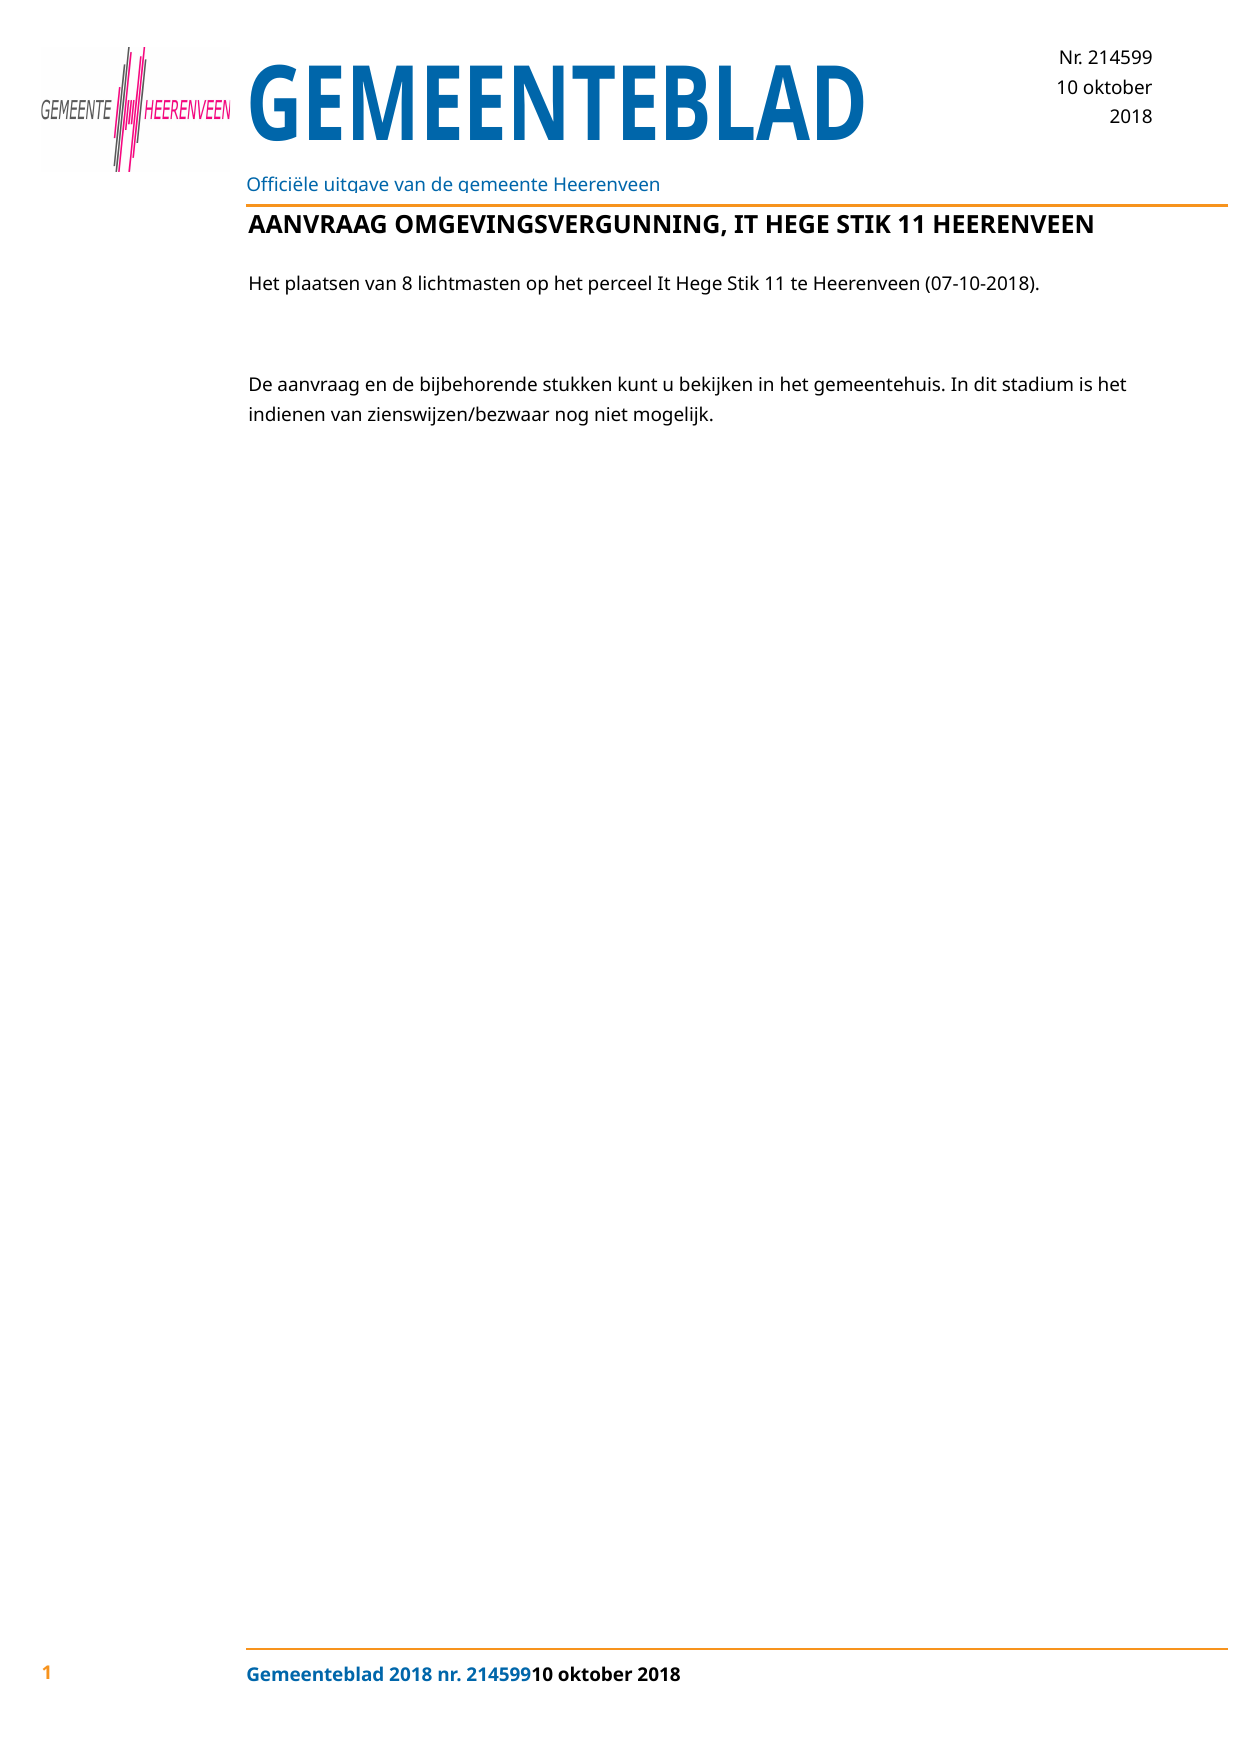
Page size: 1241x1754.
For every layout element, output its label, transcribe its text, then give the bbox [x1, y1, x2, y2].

text AANVRAAG OMGEVINGSVERGUNNING, IT HEGE STIK 11 HEERENVEEN [248, 207, 1152, 241]
text Het plaatsen van 8 lichtmasten op het perceel It Hege Stik 11 te Heerenveen (07-10-2018). [248, 270, 1152, 296]
text De aanvraag en de bijbehorende stukken kunt u bekijken in het gemeentehuis. In dit stadium is het indienen van zienswijzen/bezwaar nog niet mogelijk. [248, 371, 1152, 426]
picture [41, 47, 231, 172]
